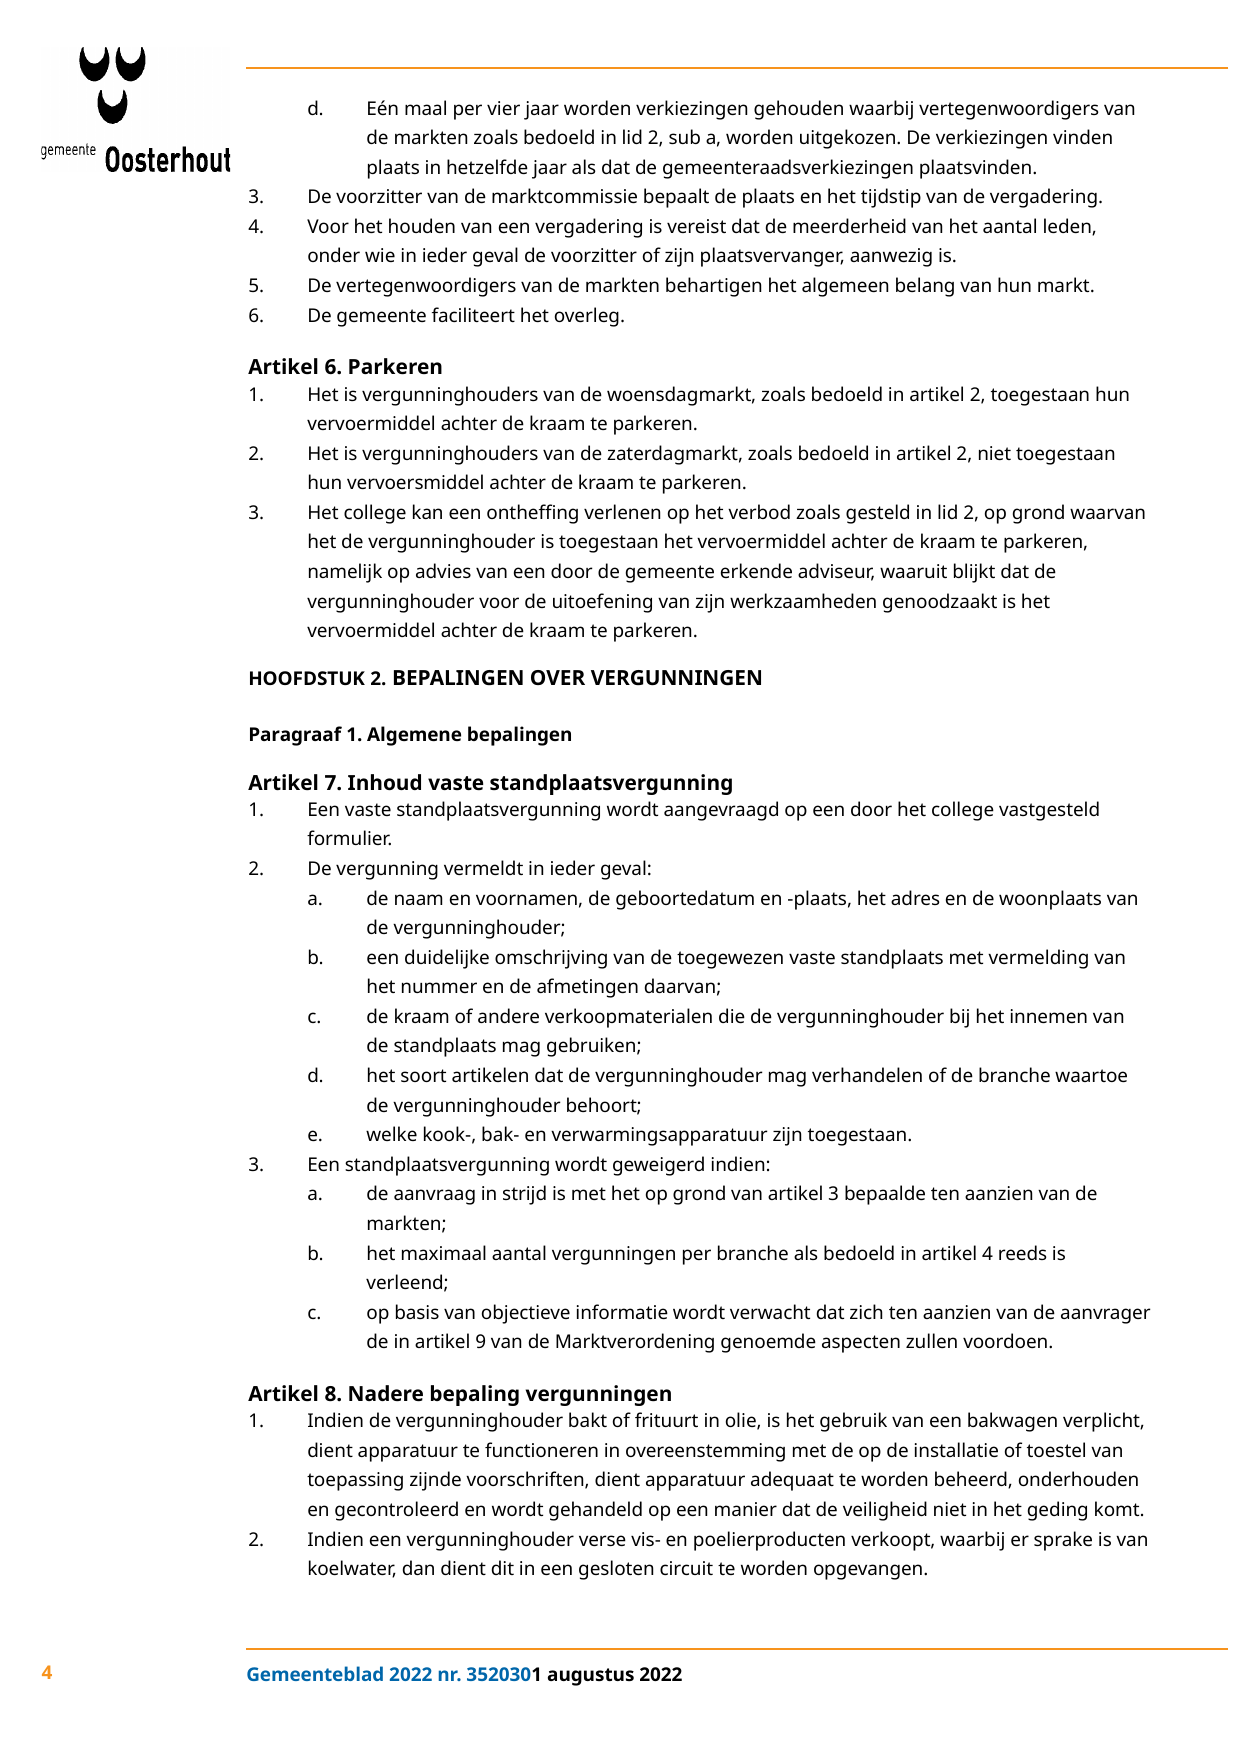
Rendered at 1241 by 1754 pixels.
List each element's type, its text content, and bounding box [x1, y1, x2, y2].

list het maximaal aantal vergunningen per branche als bedoeld in artikel 4 reeds is verleend; [307, 1240, 1152, 1295]
text Artikel 7. Inhoud vaste standplaatsvergunning [248, 768, 1152, 796]
list de naam en voornamen, de geboortedatum en -plaats, het adres en de woonplaats van de vergunninghouder; [307, 885, 1152, 940]
list De voorzitter van de marktcommissie bepaalt de plaats en het tijdstip van de vergadering. [248, 183, 1152, 209]
list een duidelijke omschrijving van de toegewezen vaste standplaats met vermelding van het nummer en de afmetingen daarvan; [307, 944, 1152, 999]
list op basis van objectieve informatie wordt verwacht dat zich ten aanzien van de aanvrager de in artikel 9 van de Marktverordening genoemde aspecten zullen voordoen. [307, 1299, 1152, 1354]
list Het college kan een ontheffing verlenen op het verbod zoals gesteld in lid 2, op grond waarvan het de vergunninghouder is toegestaan het vervoermiddel achter de kraam te parkeren, namelijk op advies van een door de gemeente erkende adviseur, waaruit blijkt dat de vergunninghouder voor de uitoefening van zijn werkzaamheden genoodzaakt is het vervoermiddel achter de kraam te parkeren. [248, 499, 1152, 643]
list Eén maal per vier jaar worden verkiezingen gehouden waarbij vertegenwoordigers van de markten zoals bedoeld in lid 2, sub a, worden uitgekozen. De verkiezingen vinden plaats in hetzelfde jaar als dat de gemeenteraadsverkiezingen plaatsvinden. [307, 95, 1152, 180]
list de kraam of andere verkoopmaterialen die de vergunninghouder bij het innemen van de standplaats mag gebruiken; [307, 1003, 1152, 1058]
list De vertegenwoordigers van de markten behartigen het algemeen belang van hun markt. [248, 272, 1152, 298]
list Indien een vergunninghouder verse vis- en poelierproducten verkoopt, waarbij er sprake is van koelwater, dan dient dit in een gesloten circuit te worden opgevangen. [248, 1526, 1152, 1581]
picture [41, 47, 231, 172]
list het soort artikelen dat de vergunninghouder mag verhandelen of de branche waartoe de vergunninghouder behoort; [307, 1062, 1152, 1118]
list De vergunning vermeldt in ieder geval: [248, 855, 1152, 881]
list Indien de vergunninghouder bakt of frituurt in olie, is het gebruik van een bakwagen verplicht, dient apparatuur te functioneren in overeenstemming met de op de installatie of toestel van toepassing zijnde voorschriften, dient apparatuur adequaat te worden beheerd, onderhouden en gecontroleerd en wordt gehandeld op een manier dat de veiligheid niet in het geding komt. [248, 1407, 1152, 1522]
text Paragraaf 1. Algemene bepalingen [248, 721, 1152, 747]
text Artikel 8. Nadere bepaling vergunningen [248, 1379, 1152, 1407]
text HOOFDSTUK 2. BEPALINGEN OVER VERGUNNINGEN [248, 663, 1152, 691]
list de aanvraag in strijd is met het op grond van artikel 3 bepaalde ten aanzien van de markten; [307, 1181, 1152, 1236]
list welke kook-, bak- en verwarmingsapparatuur zijn toegestaan. [307, 1121, 1152, 1147]
list Voor het houden van een vergadering is vereist dat de meerderheid van het aantal leden, onder wie in ieder geval de voorzitter of zijn plaatsvervanger, aanwezig is. [248, 213, 1152, 268]
text Artikel 6. Parkeren [248, 352, 1152, 381]
list Het is vergunninghouders van de zaterdagmarkt, zoals bedoeld in artikel 2, niet toegestaan hun vervoersmiddel achter de kraam te parkeren. [248, 440, 1152, 495]
list De gemeente faciliteert het overleg. [248, 302, 1152, 328]
list Een vaste standplaatsvergunning wordt aangevraagd op een door het college vastgesteld formulier. [248, 796, 1152, 851]
list Een standplaatsvergunning wordt geweigerd indien: [248, 1151, 1152, 1177]
list Het is vergunninghouders van de woensdagmarkt, zoals bedoeld in artikel 2, toegestaan hun vervoermiddel achter de kraam te parkeren. [248, 381, 1152, 436]
